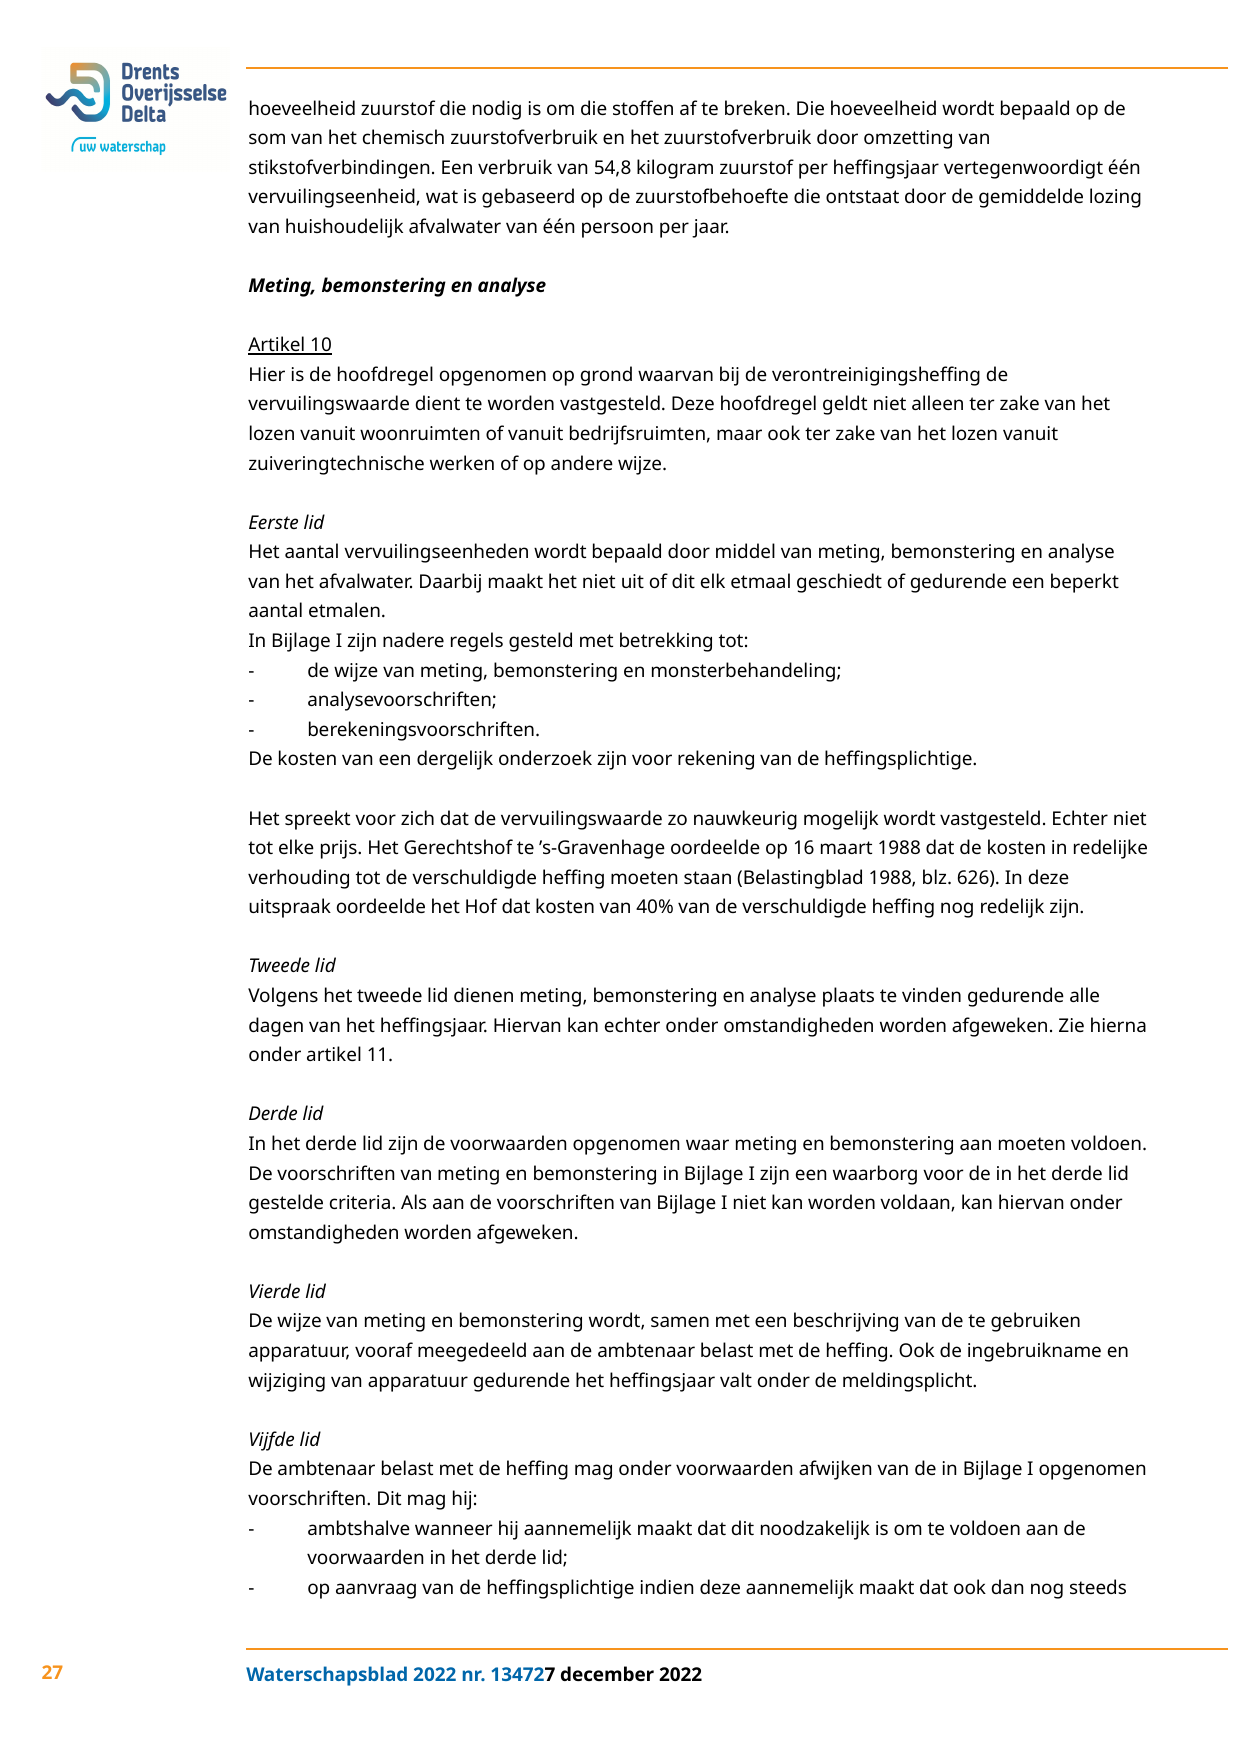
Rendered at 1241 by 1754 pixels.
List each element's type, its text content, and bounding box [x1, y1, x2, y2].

list berekeningsvoorschriften. [248, 716, 1152, 742]
picture [41, 47, 231, 172]
text Het spreekt voor zich dat de vervuilingswaarde zo nauwkeurig mogelijk wordt vastgesteld. Echter niet tot elke prijs. Het Gerechtshof te ’s-Gravenhage oordeelde op 16 maart 1988 dat de kosten in redelijke verhouding tot de verschuldigde heffing moeten staan (Belastingblad 1988, blz. 626). In deze uitspraak oordeelde het Hof dat kosten van 40% van de verschuldigde heffing nog redelijk zijn. [248, 805, 1152, 919]
list analysevoorschriften; [248, 686, 1152, 712]
text De kosten van een dergelijk onderzoek zijn voor rekening van de heffingsplichtige. [248, 746, 1152, 771]
text Meting, bemonstering en analyse [248, 272, 1152, 298]
list ambtshalve wanneer hij aannemelijk maakt dat dit noodzakelijk is om te voldoen aan de voorwaarden in het derde lid; [248, 1515, 1152, 1570]
text De wijze van meting en bemonstering wordt, samen met een beschrijving van de te gebruiken apparatuur, vooraf meegedeeld aan de ambtenaar belast met de heffing. Ook de ingebruikname en wijziging van apparatuur gedurende het heffingsjaar valt onder de meldingsplicht. [248, 1308, 1152, 1393]
text Volgens het tweede lid dienen meting, bemonstering en analyse plaats te vinden gedurende alle dagen van het heffingsjaar. Hiervan kan echter onder omstandigheden worden afgeweken. Zie hierna onder artikel 11. [248, 982, 1152, 1067]
text Vierde lid [248, 1278, 1152, 1304]
text Eerste lid [248, 509, 1152, 535]
text De ambtenaar belast met de heffing mag onder voorwaarden afwijken van de in Bijlage I opgenomen voorschriften. Dit mag hij: [248, 1456, 1152, 1511]
text Het aantal vervuilingseenheden wordt bepaald door middel van meting, bemonstering en analyse van het afvalwater. Daarbij maakt het niet uit of dit elk etmaal geschiedt of gedurende een beperkt aantal etmalen. [248, 538, 1152, 623]
list op aanvraag van de heffingsplichtige indien deze aannemelijk maakt dat ook dan nog steeds [248, 1574, 1152, 1600]
text Vijfde lid [248, 1426, 1152, 1452]
text Derde lid [248, 1101, 1152, 1126]
list de wijze van meting, bemonstering en monsterbehandeling; [248, 657, 1152, 683]
text Tweede lid [248, 953, 1152, 978]
text Hier is de hoofdregel opgenomen op grond waarvan bij de verontreinigingsheffing de vervuilingswaarde dient te worden vastgesteld. Deze hoofdregel geldt niet alleen ter zake van het lozen vanuit woonruimten of vanuit bedrijfsruimten, maar ook ter zake van het lozen vanuit zuiveringtechnische werken of op andere wijze. [248, 361, 1152, 476]
text Artikel 10 [248, 331, 1152, 357]
text In het derde lid zijn de voorwaarden opgenomen waar meting en bemonstering aan moeten voldoen. De voorschriften van meting en bemonstering in Bijlage I zijn een waarborg voor de in het derde lid gestelde criteria. Als aan de voorschriften van Bijlage I niet kan worden voldaan, kan hiervan onder omstandigheden worden afgeweken. [248, 1130, 1152, 1245]
text hoeveelheid zuurstof die nodig is om die stoffen af te breken. Die hoeveelheid wordt bepaald op de som van het chemisch zuurstofverbruik en het zuurstofverbruik door omzetting van stikstofverbindingen. Een verbruik van 54,8 kilogram zuurstof per heffingsjaar vertegenwoordigt één vervuilingseenheid, wat is gebaseerd op de zuurstofbehoefte die ontstaat door de gemiddelde lozing van huishoudelijk afvalwater van één persoon per jaar. [248, 95, 1152, 239]
text In Bijlage I zijn nadere regels gesteld met betrekking tot: [248, 627, 1152, 653]
